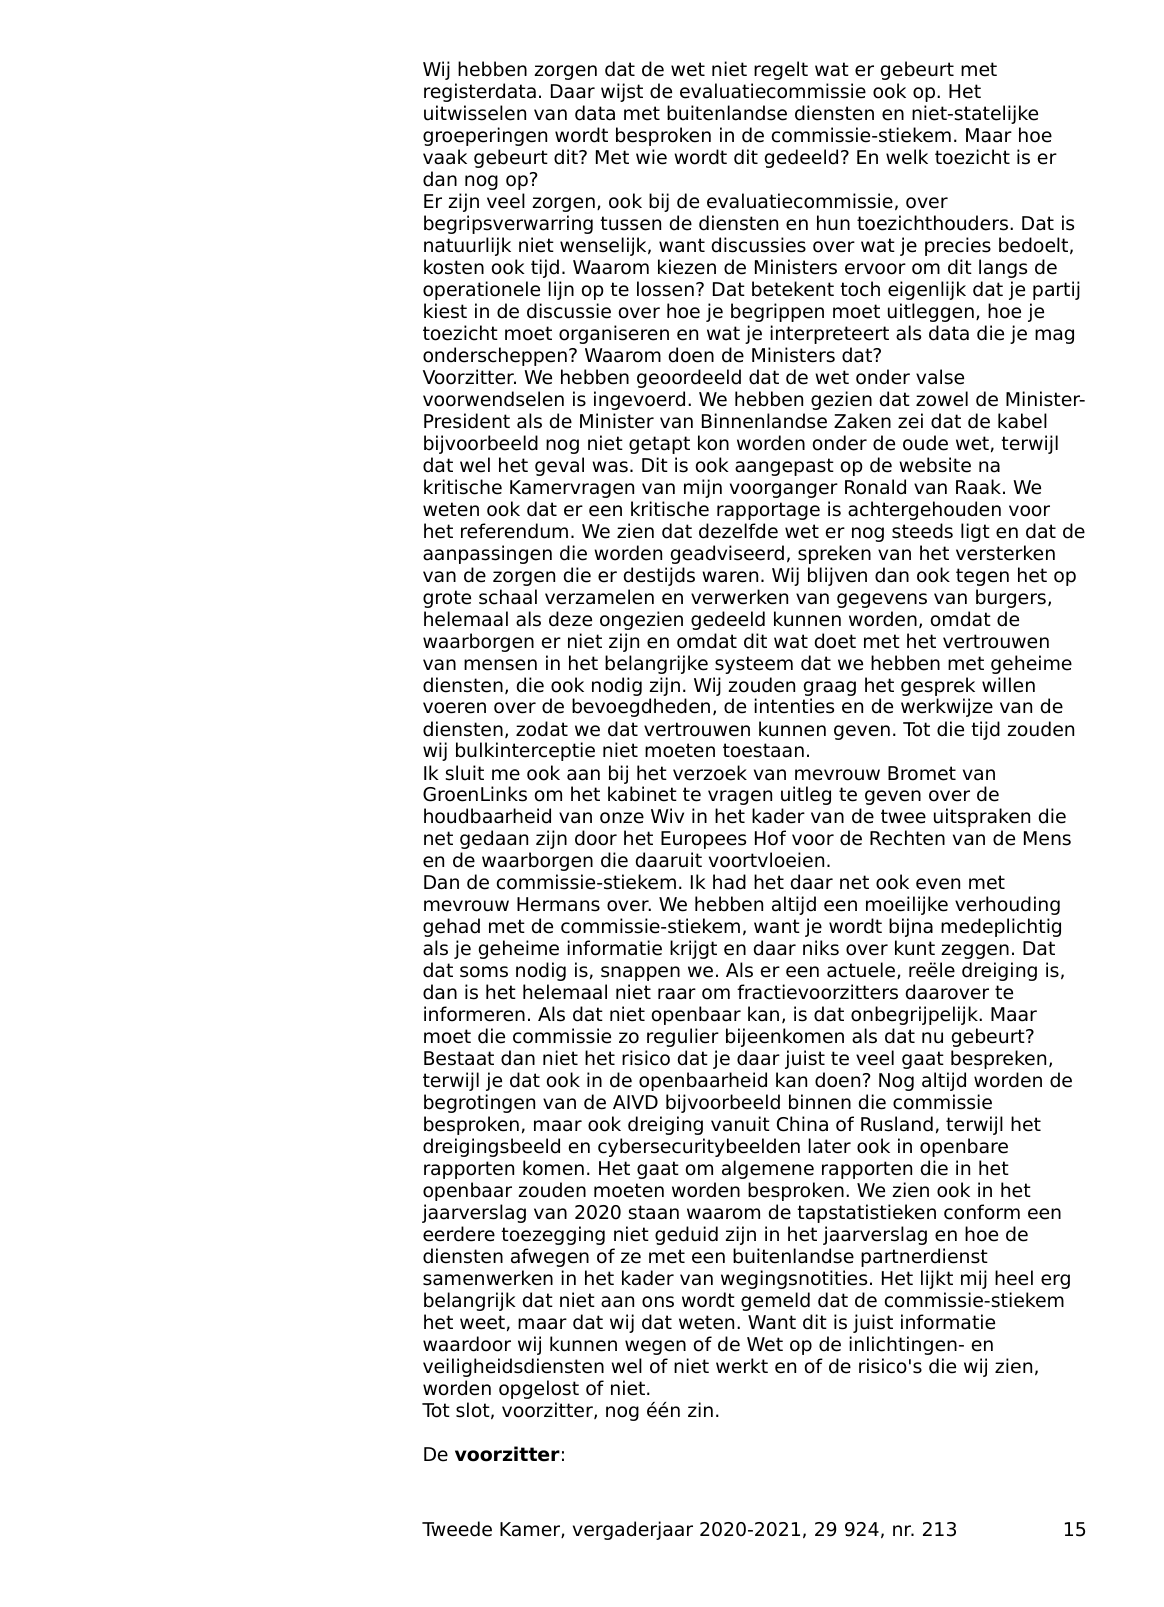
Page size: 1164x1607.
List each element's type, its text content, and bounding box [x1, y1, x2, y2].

text Dan de commissie-stiekem. Ik had het daar net ook even met mevrouw Hermans over. We hebben altijd een moeilijke verhouding gehad met de commissie-stiekem, want je wordt bijna medeplichtig als je geheime informatie krijgt en daar niks over kunt zeggen. Dat dat soms nodig is, snappen we. Als er een actuele, reële dreiging is, dan is het helemaal niet raar om fractievoorzitters daarover te informeren. Als dat niet openbaar kan, is dat onbegrijpelijk. Maar moet die commissie zo regulier bijeenkomen als dat nu gebeurt? Bestaat dan niet het risico dat je daar juist te veel gaat bespreken, terwijl je dat ook in de openbaarheid kan doen? Nog altijd worden de begrotingen van de AIVD bijvoorbeeld binnen die commissie besproken, maar ook dreiging vanuit China of Rusland, terwijl het dreigingsbeeld en cybersecuritybeelden later ook in openbare rapporten komen. Het gaat om algemene rapporten die in het openbaar zouden moeten worden besproken. We zien ook in het jaarverslag van 2020 staan waarom de tapstatistieken conform een eerdere toezegging niet geduid zijn in het jaarverslag en hoe de diensten afwegen of ze met een buitenlandse partnerdienst samenwerken in het kader van wegingsnotities. Het lijkt mij heel erg belangrijk dat niet aan ons wordt gemeld dat de commissie-stiekem het weet, maar dat wij dat weten. Want dit is juist informatie waardoor wij kunnen wegen of de Wet op de inlichtingen- en veiligheidsdiensten wel of niet werkt en of de risico's die wij zien, worden opgelost of niet. [422, 872, 1087, 1400]
text Wij hebben zorgen dat de wet niet regelt wat er gebeurt met registerdata. Daar wijst de evaluatiecommissie ook op. Het uitwisselen van data met buitenlandse diensten en niet-statelijke groeperingen wordt besproken in de commissie-stiekem. Maar hoe vaak gebeurt dit? Met wie wordt dit gedeeld? En welk toezicht is er dan nog op? [422, 59, 1087, 191]
text De voorzitter: [422, 1444, 1087, 1466]
text Voorzitter. We hebben geoordeeld dat de wet onder valse voorwendselen is ingevoerd. We hebben gezien dat zowel de Minister-President als de Minister van Binnenlandse Zaken zei dat de kabel bijvoorbeeld nog niet getapt kon worden onder de oude wet, terwijl dat wel het geval was. Dit is ook aangepast op de website na kritische Kamervragen van mijn voorganger Ronald van Raak. We weten ook dat er een kritische rapportage is achtergehouden voor het referendum. We zien dat dezelfde wet er nog steeds ligt en dat de aanpassingen die worden geadviseerd, spreken van het versterken van de zorgen die er destijds waren. Wij blijven dan ook tegen het op grote schaal verzamelen en verwerken van gegevens van burgers, helemaal als deze ongezien gedeeld kunnen worden, omdat de waarborgen er niet zijn en omdat dit wat doet met het vertrouwen van mensen in het belangrijke systeem dat we hebben met geheime diensten, die ook nodig zijn. Wij zouden graag het gesprek willen voeren over de bevoegdheden, de intenties en de werkwijze van de diensten, zodat we dat vertrouwen kunnen geven. Tot die tijd zouden wij bulkinterceptie niet moeten toestaan. [422, 367, 1087, 762]
text Ik sluit me ook aan bij het verzoek van mevrouw Bromet van GroenLinks om het kabinet te vragen uitleg te geven over de houdbaarheid van onze Wiv in het kader van de twee uitspraken die net gedaan zijn door het Europees Hof voor de Rechten van de Mens en de waarborgen die daaruit voortvloeien. [422, 762, 1087, 872]
text Er zijn veel zorgen, ook bij de evaluatiecommissie, over begripsverwarring tussen de diensten en hun toezichthouders. Dat is natuurlijk niet wenselijk, want discussies over wat je precies bedoelt, kosten ook tijd. Waarom kiezen de Ministers ervoor om dit langs de operationele lijn op te lossen? Dat betekent toch eigenlijk dat je partij kiest in de discussie over hoe je begrippen moet uitleggen, hoe je toezicht moet organiseren en wat je interpreteert als data die je mag onderscheppen? Waarom doen de Ministers dat? [422, 191, 1087, 367]
text Tot slot, voorzitter, nog één zin. [422, 1400, 1087, 1422]
